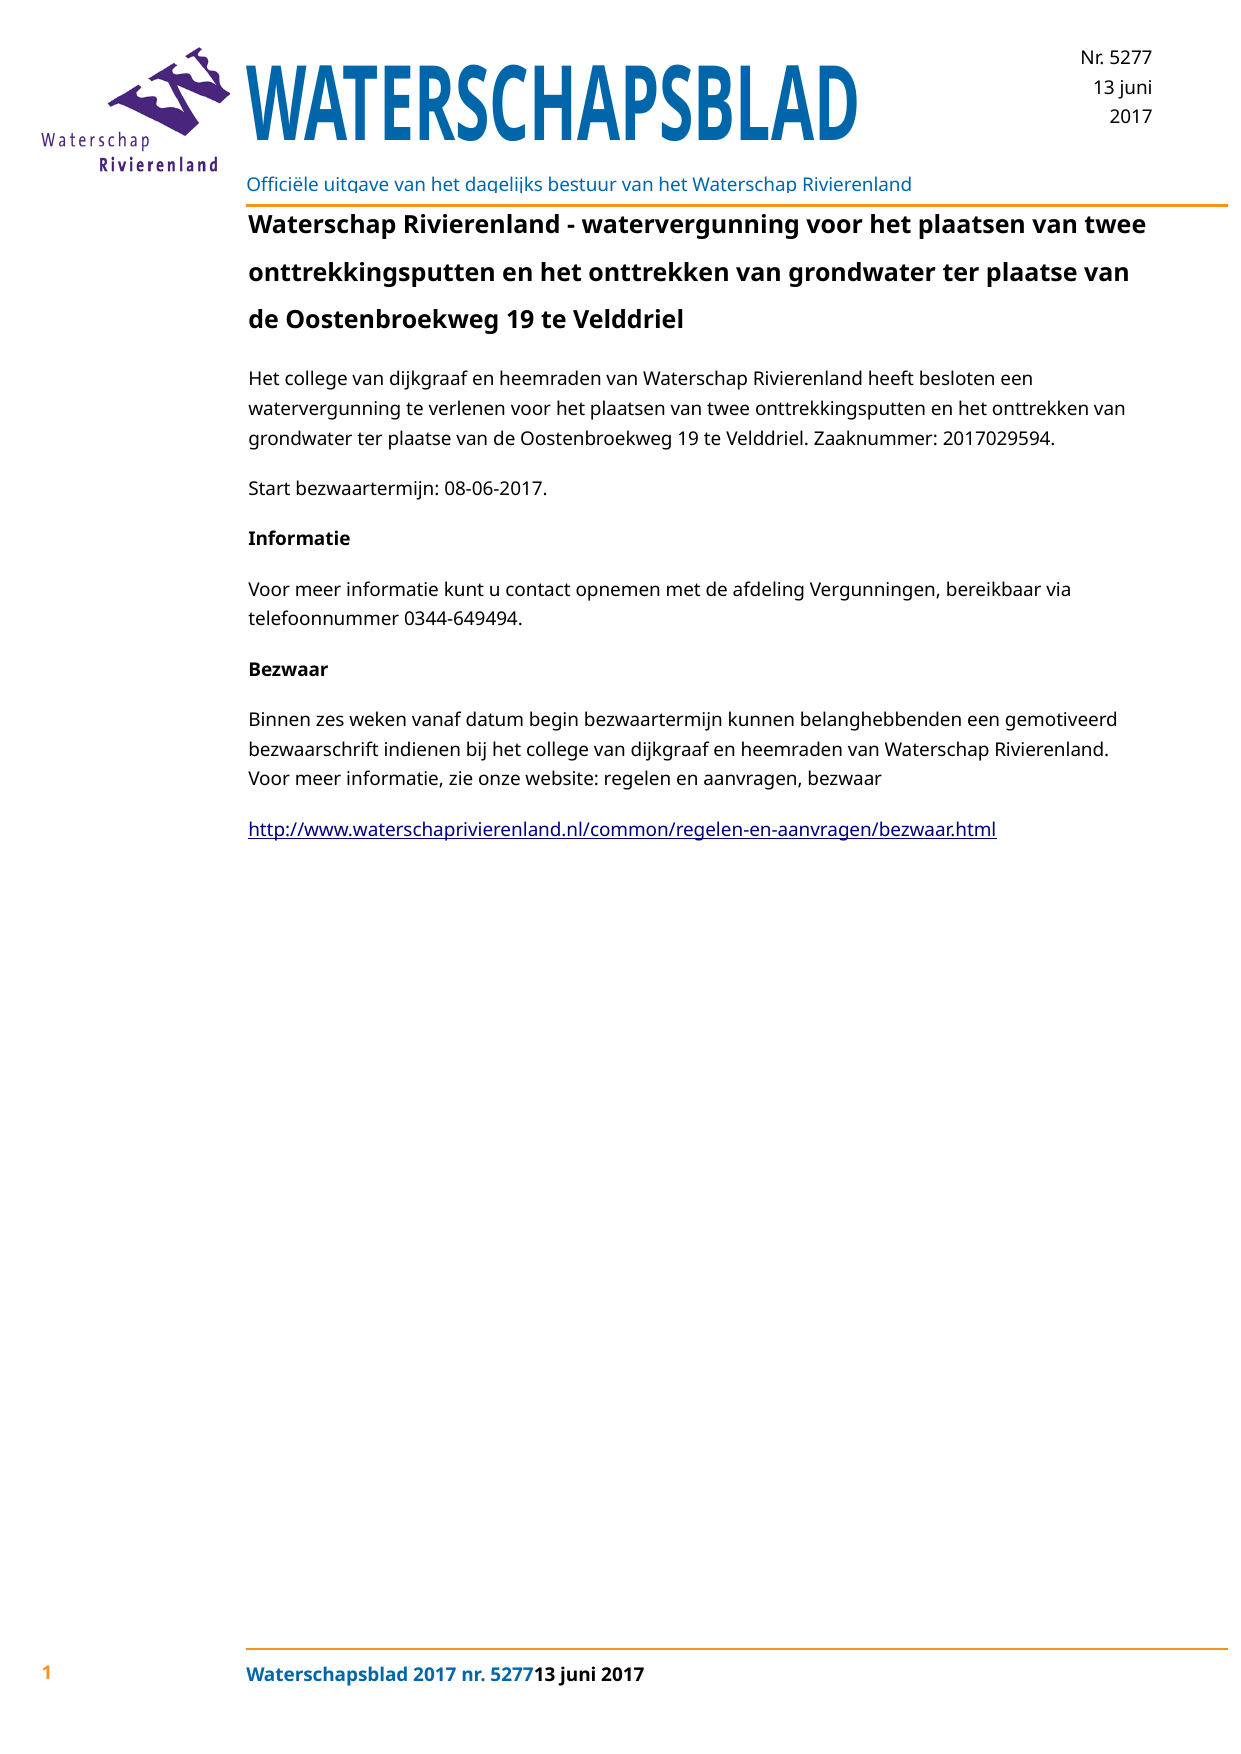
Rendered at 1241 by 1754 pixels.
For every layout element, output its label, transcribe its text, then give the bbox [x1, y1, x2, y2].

text http://www.waterschaprivierenland.nl/common/regelen-en-aanvragen/bezwaar.html [248, 816, 1152, 842]
text Voor meer informatie kunt u contact opnemen met de afdeling Vergunningen, bereikbaar via telefoonnummer 0344-649494. [248, 576, 1152, 631]
text Waterschap Rivierenland - watervergunning voor het plaatsen van twee onttrekkingsputten en het onttrekken van grondwater ter plaatse van de Oostenbroekweg 19 te Velddriel [248, 207, 1152, 336]
text Het college van dijkgraaf en heemraden van Waterschap Rivierenland heeft besloten een watervergunning te verlenen voor het plaatsen van twee onttrekkingsputten en het onttrekken van grondwater ter plaatse van de Oostenbroekweg 19 te Velddriel. Zaaknummer: 2017029594. [248, 366, 1152, 450]
picture [41, 47, 231, 172]
text Binnen zes weken vanaf datum begin bezwaartermijn kunnen belanghebbenden een gemotiveerd bezwaarschrift indienen bij het college van dijkgraaf en heemraden van Waterschap Rivierenland. Voor meer informatie, zie onze website: regelen en aanvragen, bezwaar [248, 706, 1152, 791]
text Start bezwaartermijn: 08-06-2017. [248, 475, 1152, 501]
text Bezwaar [248, 656, 1152, 682]
text Informatie [248, 526, 1152, 551]
